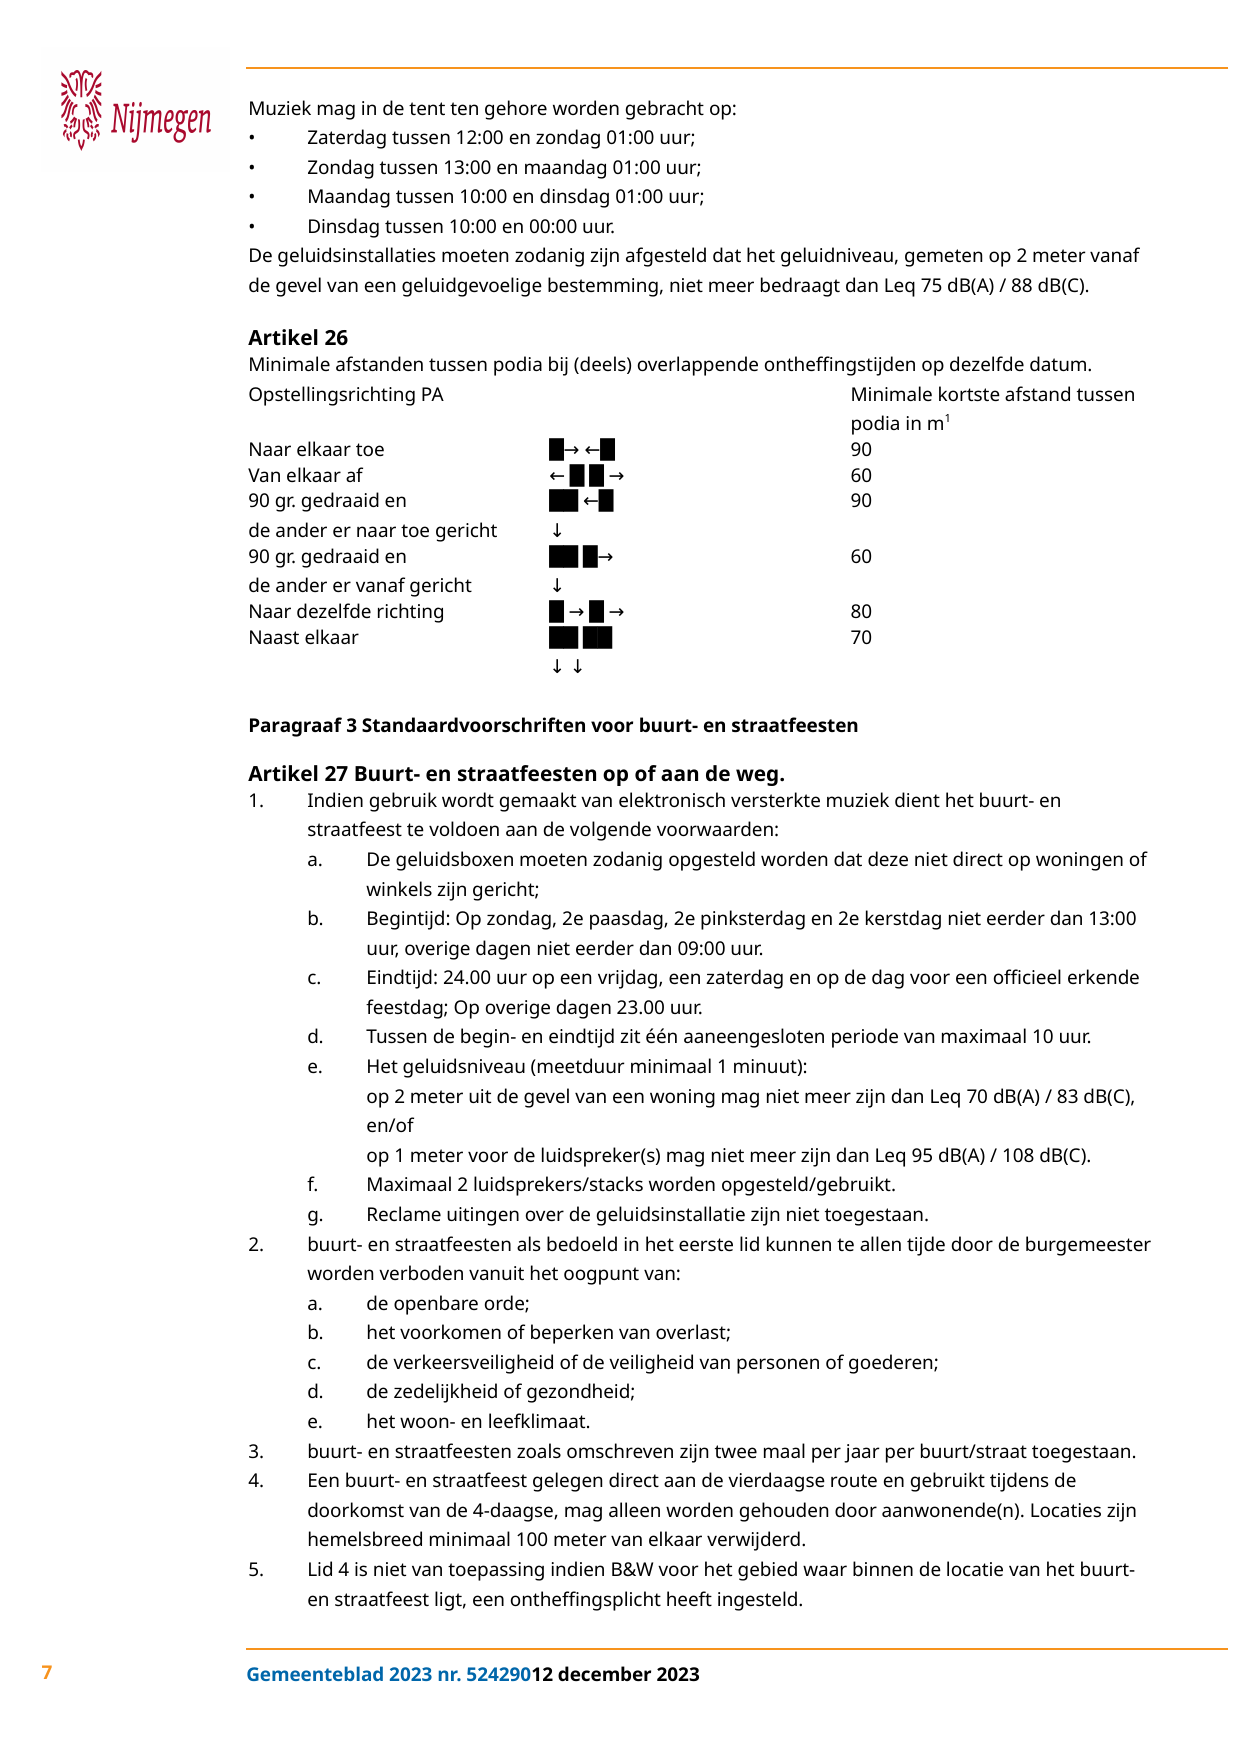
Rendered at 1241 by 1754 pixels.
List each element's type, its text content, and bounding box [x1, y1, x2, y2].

table_cell ██ ██ ↓ ↓ [549, 624, 850, 679]
list Indien gebruik wordt gemaakt van elektronisch versterkte muziek dient het buurt- en straatfeest te voldoen aan de volgende voorwaarden: [248, 787, 1152, 842]
table_cell ██ █→ ↓ [549, 543, 850, 598]
list Eindtijd: 24.00 uur op een vrijdag, een zaterdag en op de dag voor een officieel erkende feestdag; Op overige dagen 23.00 uur. [307, 964, 1152, 1020]
list op 2 meter uit de gevel van een woning mag niet meer zijn dan Leq 70 dB(A) / 83 dB(C), en/of [307, 1083, 1152, 1138]
list Lid 4 is niet van toepassing indien B&W voor het gebied waar binnen de locatie van het buurt- en straatfeest ligt, een ontheffingsplicht heeft ingesteld. [248, 1556, 1152, 1612]
table_cell 90 gr. gedraaid en de ander er vanaf gericht [248, 543, 549, 598]
text Artikel 27 Buurt- en straatfeesten op of aan de weg. [248, 759, 1152, 787]
text Minimale afstanden tussen podia bij (deels) overlappende ontheffingstijden op dezelfde datum. [248, 351, 1152, 377]
list Een buurt- en straatfeest gelegen direct aan de vierdaagse route en gebruikt tijdens de doorkomst van de 4-daagse, mag alleen worden gehouden door aanwonende(n). Locaties zijn hemelsbreed minimaal 100 meter van elkaar verwijderd. [248, 1467, 1152, 1552]
list Dinsdag tussen 10:00 en 00:00 uur. [248, 213, 1152, 239]
text Artikel 26 [248, 323, 1152, 351]
table_cell 60 [850, 462, 1152, 488]
table_cell 70 [850, 624, 1152, 679]
table_header Minimale kortste afstand tussen podia in m1 [850, 381, 1152, 436]
table_cell Naar dezelfde richting [248, 598, 549, 624]
table_header Opstellingsrichting PA [248, 381, 549, 436]
text De geluidsinstallaties moeten zodanig zijn afgesteld dat het geluidniveau, gemeten op 2 meter vanaf de gevel van een geluidgevoelige bestemming, niet meer bedraagt dan Leq 75 dB(A) / 88 dB(C). [248, 243, 1152, 298]
table_cell 80 [850, 598, 1152, 624]
list Reclame uitingen over de geluidsinstallatie zijn niet toegestaan. [307, 1201, 1152, 1227]
table_cell 60 [850, 543, 1152, 598]
list Maximaal 2 luidsprekers/stacks worden opgesteld/gebruikt. [307, 1172, 1152, 1197]
list op 1 meter voor de luidspreker(s) mag niet meer zijn dan Leq 95 dB(A) / 108 dB(C). [307, 1142, 1152, 1168]
list Zaterdag tussen 12:00 en zondag 01:00 uur; [248, 124, 1152, 150]
list de verkeersveiligheid of de veiligheid van personen of goederen; [307, 1349, 1152, 1375]
table_cell █→ ←█ [549, 436, 850, 462]
table_cell Van elkaar af [248, 462, 549, 488]
table_cell 90 gr. gedraaid en de ander er naar toe gericht [248, 488, 549, 543]
table_cell Naast elkaar [248, 624, 549, 679]
list het voorkomen of beperken van overlast; [307, 1319, 1152, 1345]
table_cell Naar elkaar toe [248, 436, 549, 462]
list buurt- en straatfeesten zoals omschreven zijn twee maal per jaar per buurt/straat toegestaan. [248, 1438, 1152, 1464]
list Zondag tussen 13:00 en maandag 01:00 uur; [248, 154, 1152, 180]
table_cell 90 [850, 436, 1152, 462]
text Muziek mag in de tent ten gehore worden gebracht op: [248, 95, 1152, 121]
list Het geluidsniveau (meetduur minimaal 1 minuut): [307, 1053, 1152, 1079]
table_header [549, 381, 850, 436]
text Paragraaf 3 Standaardvoorschriften voor buurt- en straatfeesten [248, 712, 1152, 738]
table_cell ← █ █ → [549, 462, 850, 488]
list Tussen de begin- en eindtijd zit één aaneengesloten periode van maximaal 10 uur. [307, 1024, 1152, 1049]
list de openbare orde; [307, 1290, 1152, 1316]
list de zedelijkheid of gezondheid; [307, 1379, 1152, 1404]
list Maandag tussen 10:00 en dinsdag 01:00 uur; [248, 183, 1152, 209]
list buurt- en straatfeesten als bedoeld in het eerste lid kunnen te allen tijde door de burgemeester worden verboden vanuit het oogpunt van: [248, 1231, 1152, 1286]
list De geluidsboxen moeten zodanig opgesteld worden dat deze niet direct op woningen of winkels zijn gericht; [307, 846, 1152, 902]
table_cell █ → █ → [549, 598, 850, 624]
list Begintijd: Op zondag, 2e paasdag, 2e pinksterdag en 2e kerstdag niet eerder dan 13:00 uur, overige dagen niet eerder dan 09:00 uur. [307, 905, 1152, 961]
picture [41, 47, 231, 172]
table_cell 90 [850, 488, 1152, 543]
table_cell ██ ←█ ↓ [549, 488, 850, 543]
list het woon- en leefklimaat. [307, 1408, 1152, 1434]
